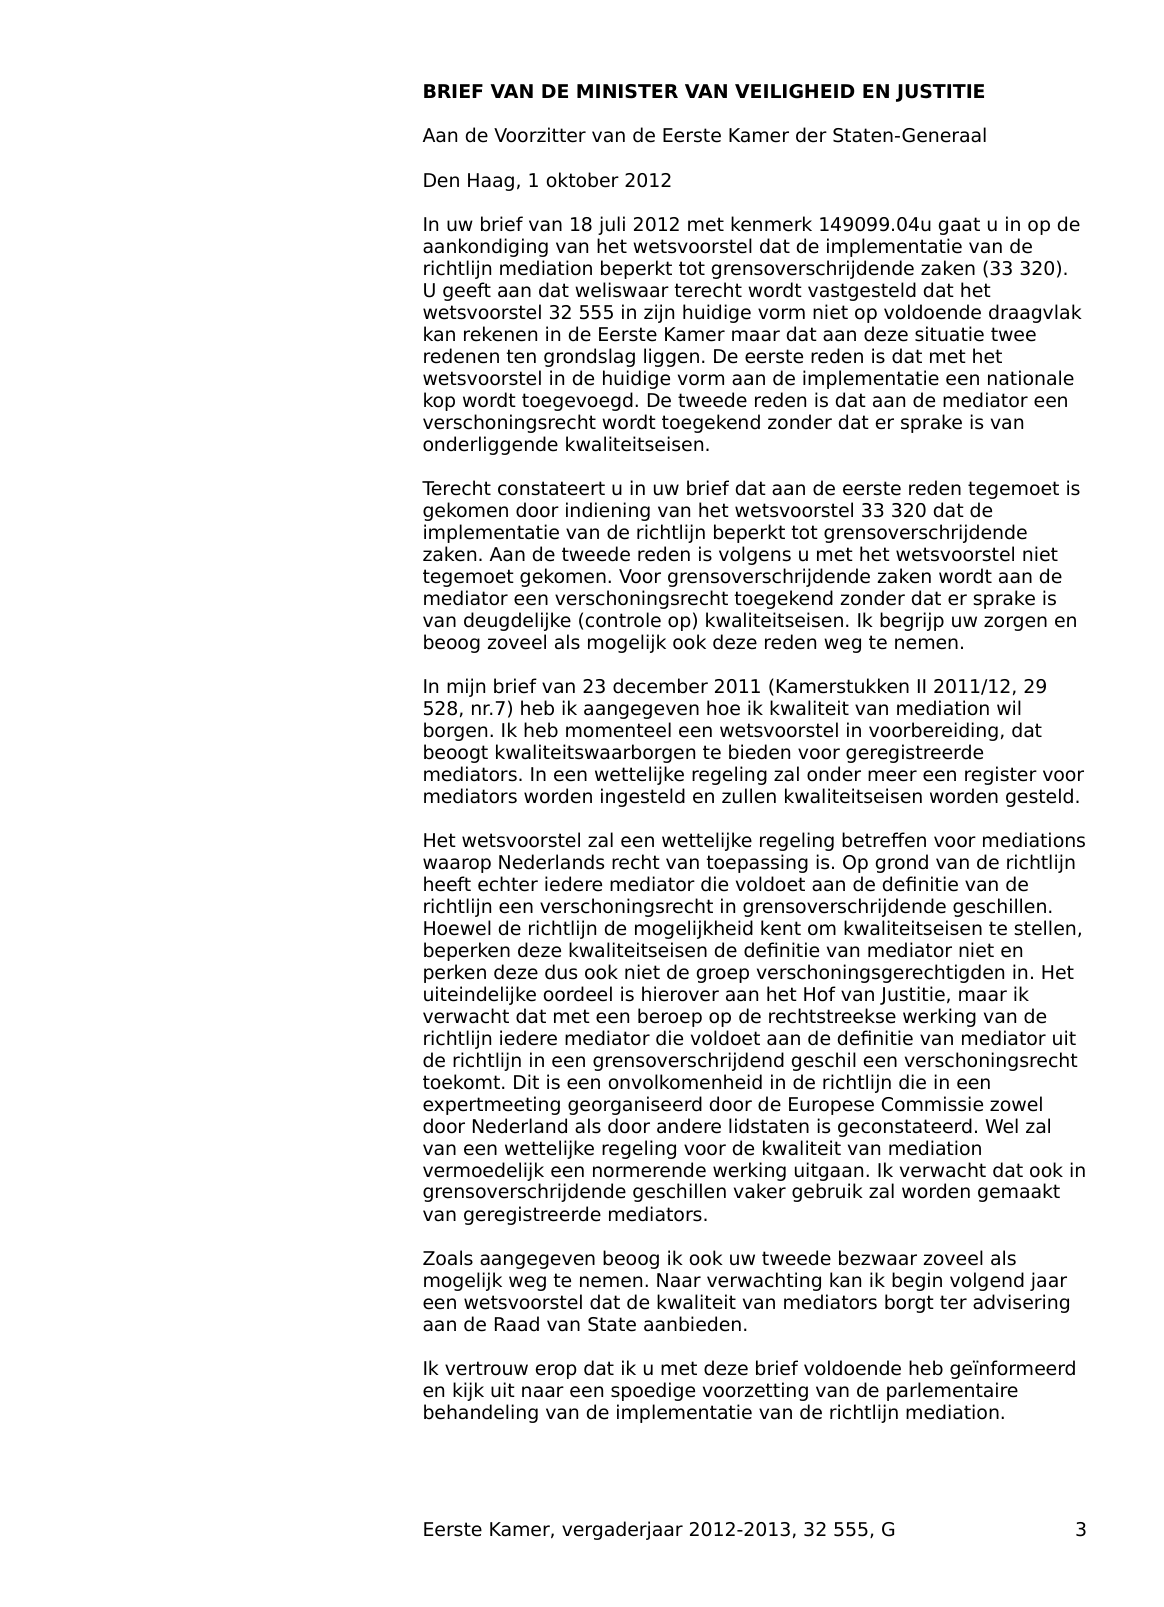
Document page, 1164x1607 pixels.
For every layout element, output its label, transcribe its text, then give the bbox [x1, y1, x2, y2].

text Aan de Voorzitter van de Eerste Kamer der Staten-Generaal [422, 125, 1087, 147]
subtitle BRIEF VAN DE MINISTER VAN VEILIGHEID EN JUSTITIE [422, 81, 1087, 103]
text In uw brief van 18 juli 2012 met kenmerk 149099.04u gaat u in op de aankondiging van het wetsvoorstel dat de implementatie van de richtlijn mediation beperkt tot grensoverschrijdende zaken (33 320). U geeft aan dat weliswaar terecht wordt vastgesteld dat het wetsvoorstel 32 555 in zijn huidige vorm niet op voldoende draagvlak kan rekenen in de Eerste Kamer maar dat aan deze situatie twee redenen ten grondslag liggen. De eerste reden is dat met het wetsvoorstel in de huidige vorm aan de implementatie een nationale kop wordt toegevoegd. De tweede reden is dat aan de mediator een verschoningsrecht wordt toegekend zonder dat er sprake is van onderliggende kwaliteitseisen. [422, 214, 1087, 456]
text Terecht constateert u in uw brief dat aan de eerste reden tegemoet is gekomen door indiening van het wetsvoorstel 33 320 dat de implementatie van de richtlijn beperkt tot grensoverschrijdende zaken. Aan de tweede reden is volgens u met het wetsvoorstel niet tegemoet gekomen. Voor grensoverschrijdende zaken wordt aan de mediator een verschoningsrecht toegekend zonder dat er sprake is van deugdelijke (controle op) kwaliteitseisen. Ik begrijp uw zorgen en beoog zoveel als mogelijk ook deze reden weg te nemen. [422, 478, 1087, 653]
text Den Haag, 1 oktober 2012 [422, 169, 1087, 192]
text Het wetsvoorstel zal een wettelijke regeling betreffen voor mediations waarop Nederlands recht van toepassing is. Op grond van de richtlijn heeft echter iedere mediator die voldoet aan de definitie van de richtlijn een verschoningsrecht in grensoverschrijdende geschillen. Hoewel de richtlijn de mogelijkheid kent om kwaliteitseisen te stellen, beperken deze kwaliteitseisen de definitie van mediator niet en perken deze dus ook niet de groep verschoningsgerechtigden in. Het uiteindelijke oordeel is hierover aan het Hof van Justitie, maar ik verwacht dat met een beroep op de rechtstreekse werking van de richtlijn iedere mediator die voldoet aan de definitie van mediator uit de richtlijn in een grensoverschrijdend geschil een verschoningsrecht toekomt. Dit is een onvolkomenheid in de richtlijn die in een expertmeeting georganiseerd door de Europese Commissie zowel door Nederland als door andere lidstaten is geconstateerd. Wel zal van een wettelijke regeling voor de kwaliteit van mediation vermoedelijk een normerende werking uitgaan. Ik verwacht dat ook in grensoverschrijdende geschillen vaker gebruik zal worden gemaakt van geregistreerde mediators. [422, 830, 1087, 1225]
text Zoals aangegeven beoog ik ook uw tweede bezwaar zoveel als mogelijk weg te nemen. Naar verwachting kan ik begin volgend jaar een wetsvoorstel dat de kwaliteit van mediators borgt ter advisering aan de Raad van State aanbieden. [422, 1248, 1087, 1336]
text Ik vertrouw erop dat ik u met deze brief voldoende heb geïnformeerd en kijk uit naar een spoedige voorzetting van de parlementaire behandeling van de implementatie van de richtlijn mediation. [422, 1358, 1087, 1424]
text In mijn brief van 23 december 2011 (Kamerstukken II 2011/12, 29 528, nr.7) heb ik aangegeven hoe ik kwaliteit van mediation wil borgen. Ik heb momenteel een wetsvoorstel in voorbereiding, dat beoogt kwaliteitswaarborgen te bieden voor geregistreerde mediators. In een wettelijke regeling zal onder meer een register voor mediators worden ingesteld en zullen kwaliteitseisen worden gesteld. [422, 676, 1087, 808]
